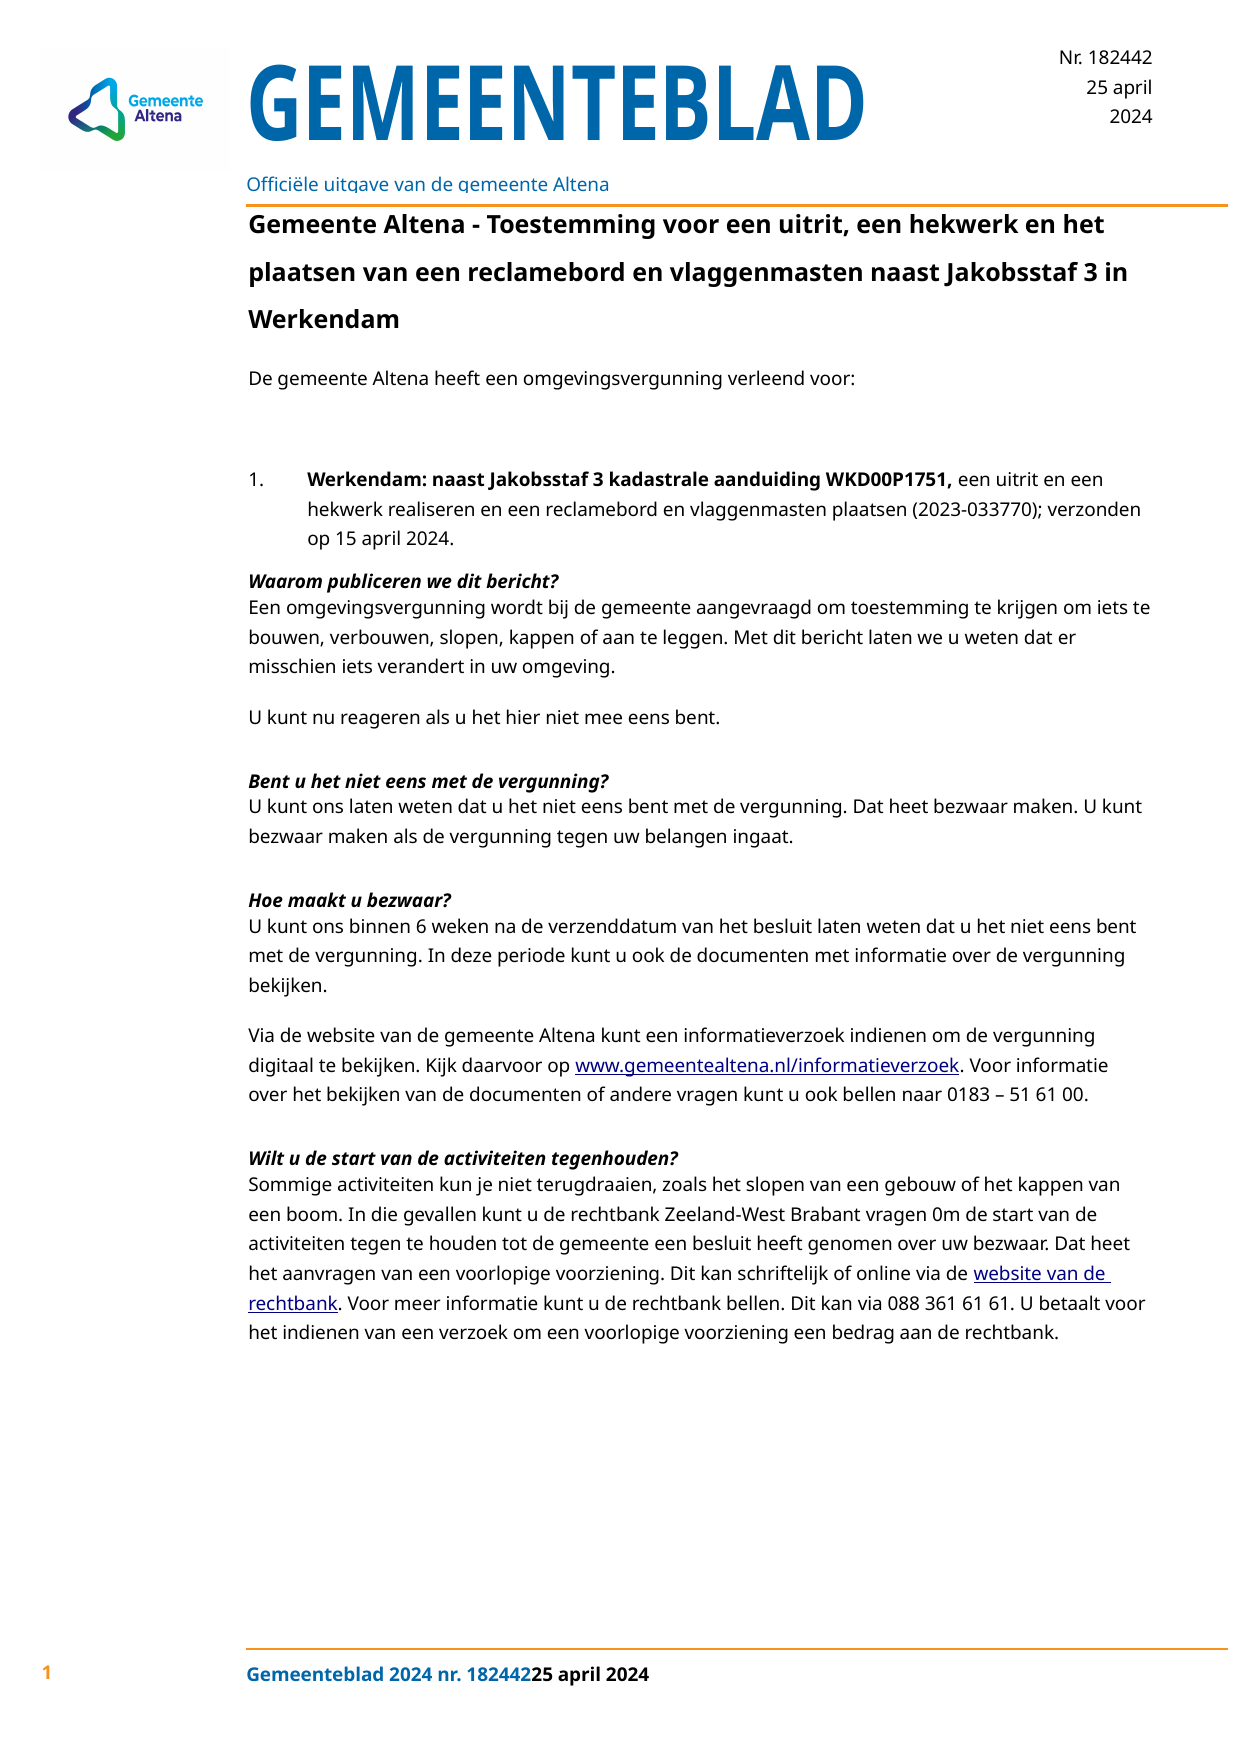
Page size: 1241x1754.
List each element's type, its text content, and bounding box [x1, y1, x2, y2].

text Wilt u de start van de activiteiten tegenhouden? [248, 1146, 1152, 1171]
text Waarom publiceren we dit bericht? [248, 569, 1152, 594]
picture [41, 47, 231, 172]
text U kunt ons binnen 6 weken na de verzenddatum van het besluit laten weten dat u het niet eens bent met de vergunning. In deze periode kunt u ook de documenten met informatie over de vergunning bekijken. [248, 913, 1152, 998]
text Een omgevingsvergunning wordt bij de gemeente aangevraagd om toestemming te krijgen om iets te bouwen, verbouwen, slopen, kappen of aan te leggen. Met dit bericht laten we u weten dat er misschien iets verandert in uw omgeving. [248, 594, 1152, 679]
text U kunt ons laten weten dat u het niet eens bent met de vergunning. Dat heet bezwaar maken. U kunt bezwaar maken als de vergunning tegen uw belangen ingaat. [248, 794, 1152, 849]
text U kunt nu reageren als u het hier niet mee eens bent. [248, 704, 1152, 730]
text Hoe maakt u bezwaar? [248, 887, 1152, 913]
text Sommige activiteiten kun je niet terugdraaien, zoals het slopen van een gebouw of het kappen van een boom. In die gevallen kunt u de rechtbank Zeeland-West Brabant vragen 0m de start van de activiteiten tegen te houden tot de gemeente een besluit heeft genomen over uw bezwaar. Dat heet het aanvragen van een voorlopige voorziening. Dit kan schriftelijk of online via de website van de rechtbank. Voor meer informatie kunt u de rechtbank bellen. Dit kan via 088 361 61 61. U betaalt voor het indienen van een verzoek om een voorlopige voorziening een bedrag aan de rechtbank. [248, 1171, 1152, 1345]
list Werkendam: naast Jakobsstaf 3 kadastrale aanduiding WKD00P1751, een uitrit en een hekwerk realiseren en een reclamebord en vlaggenmasten plaatsen (2023-033770); verzonden op 15 april 2024. [248, 466, 1152, 551]
text Bent u het niet eens met de vergunning? [248, 768, 1152, 794]
text De gemeente Altena heeft een omgevingsvergunning verleend voor: [248, 366, 1152, 391]
text Via de website van de gemeente Altena kunt een informatieverzoek indienen om de vergunning digitaal te bekijken. Kijk daarvoor op www.gemeentealtena.nl/informatieverzoek. Voor informatie over het bekijken van de documenten of andere vragen kunt u ook bellen naar 0183 – 51 61 00. [248, 1022, 1152, 1107]
text Gemeente Altena - Toestemming voor een uitrit, een hekwerk en het plaatsen van een reclamebord en vlaggenmasten naast Jakobsstaf 3 in Werkendam [248, 207, 1152, 336]
